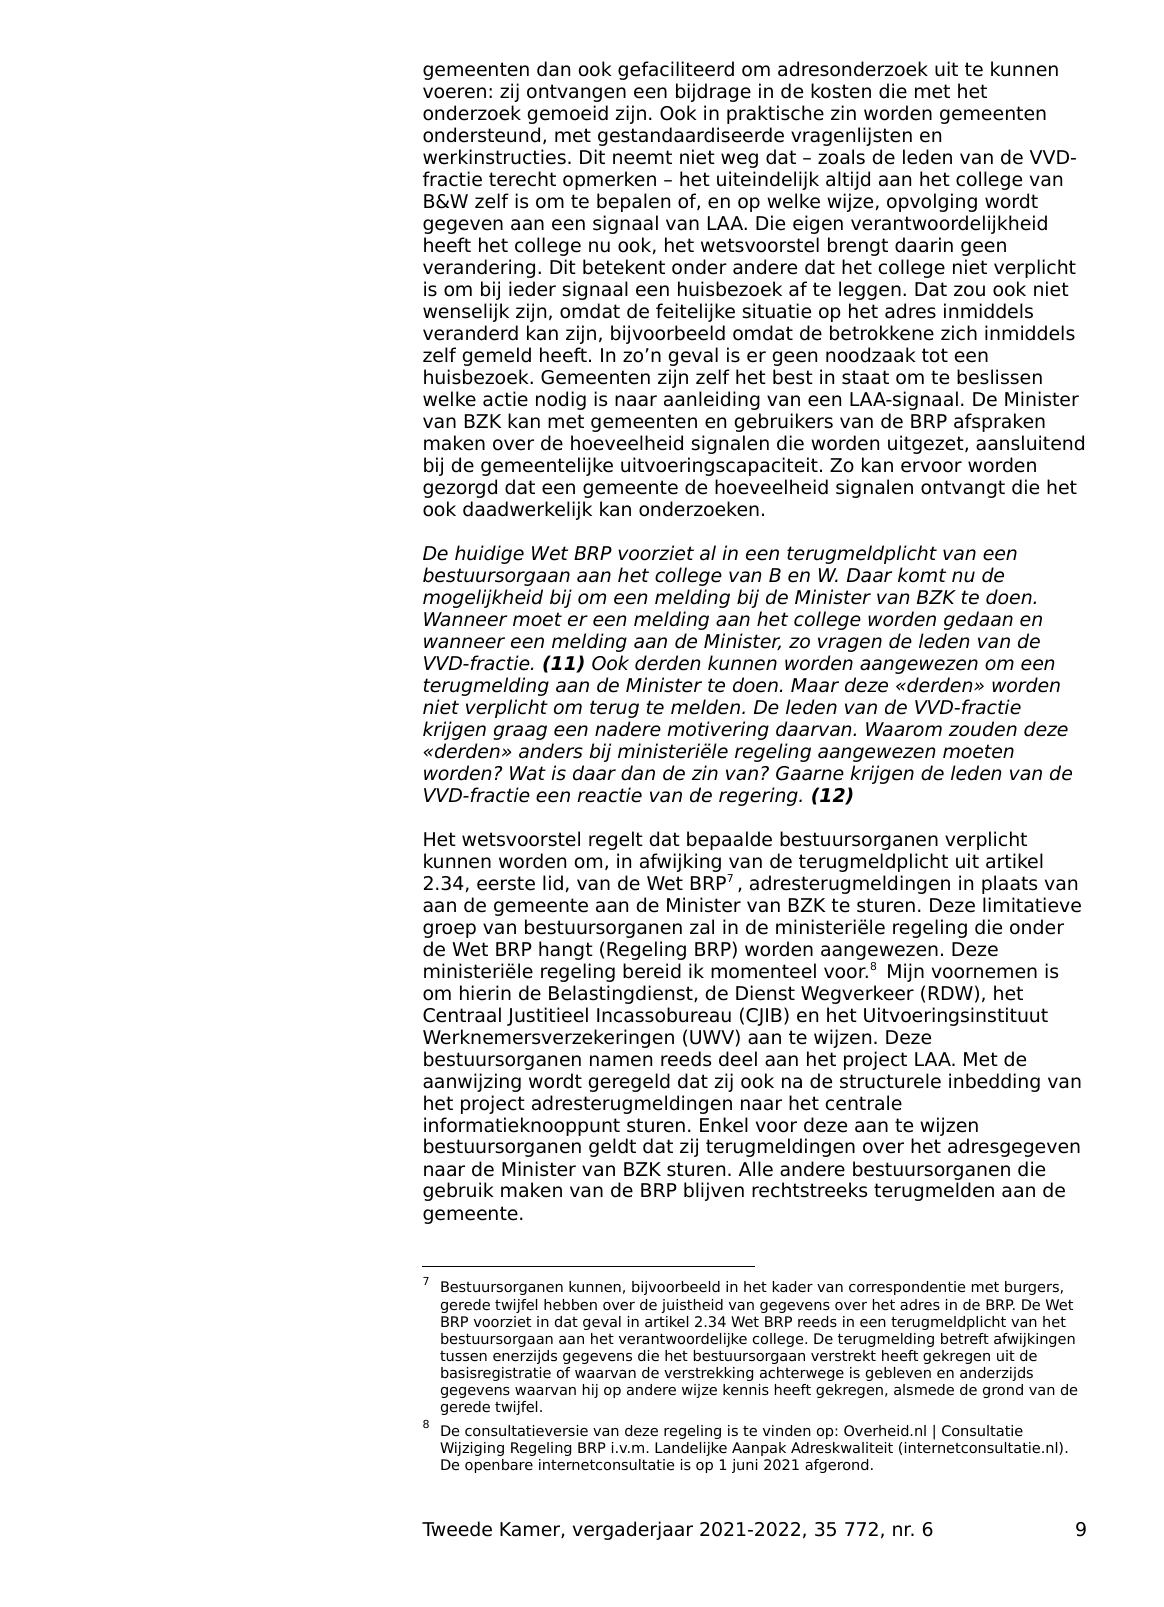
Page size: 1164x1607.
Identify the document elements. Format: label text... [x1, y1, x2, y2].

subtitle De huidige Wet BRP voorziet al in een terugmeldplicht van een bestuursorgaan aan het college van B en W. Daar komt nu de mogelijkheid bij om een melding bij de Minister van BZK te doen. Wanneer moet er een melding aan het college worden gedaan en wanneer een melding aan de Minister, zo vragen de leden van de VVD-fractie. (11) Ook derden kunnen worden aangewezen om een terugmelding aan de Minister te doen. Maar deze «derden» worden niet verplicht om terug te melden. De leden van de VVD-fractie krijgen graag een nadere motivering daarvan. Waarom zouden deze «derden» anders bij ministeriële regeling aangewezen moeten worden? Wat is daar dan de zin van? Gaarne krijgen de leden van de VVD-fractie een reactie van de regering. (12) [422, 543, 1087, 807]
text Bestuursorganen kunnen, bijvoorbeeld in het kader van correspondentie met burgers, gerede twijfel hebben over de juistheid van gegevens over het adres in de BRP. De Wet BRP voorziet in dat geval in artikel 2.34 Wet BRP reeds in een terugmeldplicht van het bestuursorgaan aan het verantwoordelijke college. De terugmelding betreft afwijkingen tussen enerzijds gegevens die het bestuursorgaan verstrekt heeft gekregen uit de basisregistratie of waarvan de verstrekking achterwege is gebleven en anderzijds gegevens waarvan hij op andere wijze kennis heeft gekregen, alsmede de grond van de gerede twijfel. [422, 1275, 1087, 1416]
text Het wetsvoorstel regelt dat bepaalde bestuursorganen verplicht kunnen worden om, in afwijking van de terugmeldplicht uit artikel 2.34, eerste lid, van de Wet BRP, adresterugmeldingen in plaats van aan de gemeente aan de Minister van BZK te sturen. Deze limitatieve groep van bestuursorganen zal in de ministeriële regeling die onder de Wet BRP hangt (Regeling BRP) worden aangewezen. Deze ministeriële regeling bereid ik momenteel voor. Mijn voornemen is om hierin de Belastingdienst, de Dienst Wegverkeer (RDW), het Centraal Justitieel Incassobureau (CJIB) en het Uitvoeringsinstituut Werknemersverzekeringen (UWV) aan te wijzen. Deze bestuursorganen namen reeds deel aan het project LAA. Met de aanwijzing wordt geregeld dat zij ook na de structurele inbedding van het project adresterugmeldingen naar het centrale informatieknooppunt sturen. Enkel voor deze aan te wijzen bestuursorganen geldt dat zij terugmeldingen over het adresgegeven naar de Minister van BZK sturen. Alle andere bestuursorganen die gebruik maken van de BRP blijven rechtstreeks terugmelden aan de gemeente. [422, 829, 1087, 1224]
text De consultatieversie van deze regeling is te vinden op: Overheid.nl | Consultatie Wijziging Regeling BRP i.v.m. Landelijke Aanpak Adreskwaliteit (internetconsultatie.nl). De openbare internetconsultatie is op 1 juni 2021 afgerond. [422, 1418, 1087, 1474]
text gemeenten dan ook gefaciliteerd om adresonderzoek uit te kunnen voeren: zij ontvangen een bijdrage in de kosten die met het onderzoek gemoeid zijn. Ook in praktische zin worden gemeenten ondersteund, met gestandaardiseerde vragenlijsten en werkinstructies. Dit neemt niet weg dat – zoals de leden van de VVD-fractie terecht opmerken – het uiteindelijk altijd aan het college van B&W zelf is om te bepalen of, en op welke wijze, opvolging wordt gegeven aan een signaal van LAA. Die eigen verantwoordelijkheid heeft het college nu ook, het wetsvoorstel brengt daarin geen verandering. Dit betekent onder andere dat het college niet verplicht is om bij ieder signaal een huisbezoek af te leggen. Dat zou ook niet wenselijk zijn, omdat de feitelijke situatie op het adres inmiddels veranderd kan zijn, bijvoorbeeld omdat de betrokkene zich inmiddels zelf gemeld heeft. In zo’n geval is er geen noodzaak tot een huisbezoek. Gemeenten zijn zelf het best in staat om te beslissen welke actie nodig is naar aanleiding van een LAA-signaal. De Minister van BZK kan met gemeenten en gebruikers van de BRP afspraken maken over de hoeveelheid signalen die worden uitgezet, aansluitend bij de gemeentelijke uitvoeringscapaciteit. Zo kan ervoor worden gezorgd dat een gemeente de hoeveelheid signalen ontvangt die het ook daadwerkelijk kan onderzoeken. [422, 59, 1087, 521]
